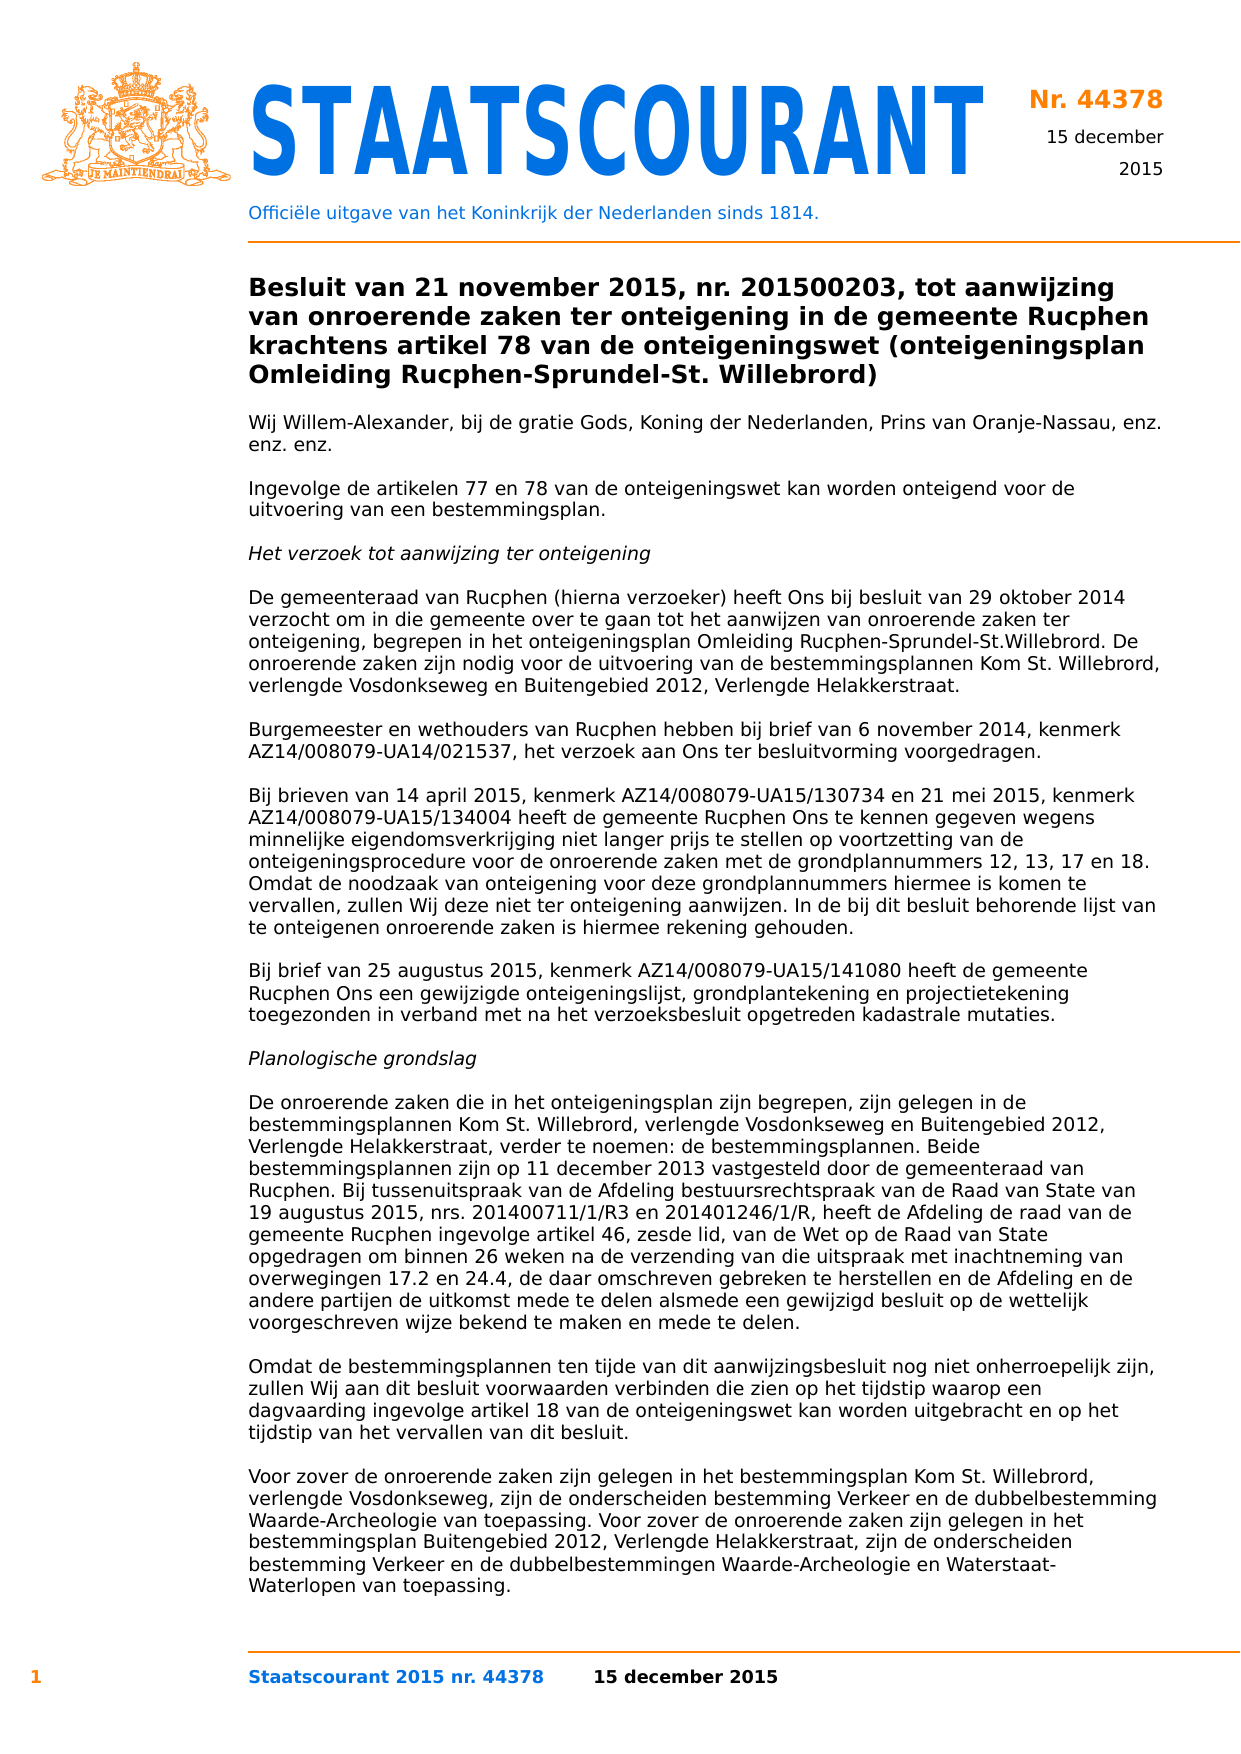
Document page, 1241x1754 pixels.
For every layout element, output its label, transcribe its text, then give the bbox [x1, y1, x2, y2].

subtitle Besluit van 21 november 2015, nr. 201500203, tot aanwijzing van onroerende zaken ter onteigening in de gemeente Rucphen krachtens artikel 78 van de onteigeningswet (onteigeningsplan Omleiding Rucphen-Sprundel-St. Willebrord) [248, 273, 1163, 390]
text Wij Willem-Alexander, bij de gratie Gods, Koning der Nederlanden, Prins van Oranje-Nassau, enz. enz. enz. [248, 412, 1163, 456]
table_cell Officiële uitgave van het Koninkrijk der Nederlanden sinds 1814. [248, 203, 1240, 241]
text Ingevolge de artikelen 77 en 78 van de onteigeningswet kan worden onteigend voor de uitvoering van een bestemmingsplan. [248, 477, 1163, 521]
subtitle Het verzoek tot aanwijzing ter onteigening [248, 543, 1163, 565]
table_header STAATSCOURANT [248, 62, 998, 203]
text De gemeenteraad van Rucphen (hierna verzoeker) heeft Ons bij besluit van 29 oktober 2014 verzocht om in die gemeente over te gaan tot het aanwijzen van onroerende zaken ter onteigening, begrepen in het onteigeningsplan Omleiding Rucphen-Sprundel-St.Willebrord. De onroerende zaken zijn nodig voor de uitvoering van de bestemmingsplannen Kom St. Willebrord, verlengde Vosdonkseweg en Buitengebied 2012, Verlengde Helakkerstraat. [248, 587, 1163, 697]
text Bij brieven van 14 april 2015, kenmerk AZ14/008079-UA15/130734 en 21 mei 2015, kenmerk AZ14/008079-UA15/134004 heeft de gemeente Rucphen Ons te kennen gegeven wegens minnelijke eigendomsverkrijging niet langer prijs te stellen op voortzetting van de onteigeningsprocedure voor de onroerende zaken met de grondplannummers 12, 13, 17 en 18. Omdat de noodzaak van onteigening voor deze grondplannummers hiermee is komen te vervallen, zullen Wij deze niet ter onteigening aanwijzen. In de bij dit besluit behorende lijst van te onteigenen onroerende zaken is hiermee rekening gehouden. [248, 785, 1163, 938]
table_cell 15 december [998, 121, 1240, 153]
text Burgemeester en wethouders van Rucphen hebben bij brief van 6 november 2014, kenmerk AZ14/008079-UA14/021537, het verzoek aan Ons ter besluitvorming voorgedragen. [248, 719, 1163, 763]
subtitle Planologische grondslag [248, 1048, 1163, 1070]
text Voor zover de onroerende zaken zijn gelegen in het bestemmingsplan Kom St. Willebrord, verlengde Vosdonkseweg, zijn de onderscheiden bestemming Verkeer en de dubbelbestemming Waarde-Archeologie van toepassing. Voor zover de onroerende zaken zijn gelegen in het bestemmingsplan Buitengebied 2012, Verlengde Helakkerstraat, zijn de onderscheiden bestemming Verkeer en de dubbelbestemmingen Waarde-Archeologie en Waterstaat-Waterlopen van toepassing. [248, 1466, 1163, 1597]
text De onroerende zaken die in het onteigeningsplan zijn begrepen, zijn gelegen in de bestemmingsplannen Kom St. Willebrord, verlengde Vosdonkseweg en Buitengebied 2012, Verlengde Helakkerstraat, verder te noemen: de bestemmingsplannen. Beide bestemmingsplannen zijn op 11 december 2013 vastgesteld door de gemeenteraad van Rucphen. Bij tussenuitspraak van de Afdeling bestuursrechtspraak van de Raad van State van 19 augustus 2015, nrs. 201400711/1/R3 en 201401246/1/R, heeft de Afdeling de raad van de gemeente Rucphen ingevolge artikel 46, zesde lid, van de Wet op de Raad van State opgedragen om binnen 26 weken na de verzending van die uitspraak met inachtneming van overwegingen 17.2 en 24.4, de daar omschreven gebreken te herstellen en de Afdeling en de andere partijen de uitkomst mede te delen alsmede een gewijzigd besluit op de wettelijk voorgeschreven wijze bekend te maken en mede te delen. [248, 1092, 1163, 1334]
text Omdat de bestemmingsplannen ten tijde van dit aanwijzingsbesluit nog niet onherroepelijk zijn, zullen Wij aan dit besluit voorwaarden verbinden die zien op het tijdstip waarop een dagvaarding ingevolge artikel 18 van de onteigeningswet kan worden uitgebracht en op het tijdstip van het vervallen van dit besluit. [248, 1356, 1163, 1444]
picture [41, 62, 231, 186]
table_header Nr. 44378 [998, 62, 1240, 121]
table_header [25, 62, 248, 241]
text Bij brief van 25 augustus 2015, kenmerk AZ14/008079-UA15/141080 heeft de gemeente Rucphen Ons een gewijzigde onteigeningslijst, grondplantekening en projectietekening toegezonden in verband met na het verzoeksbesluit opgetreden kadastrale mutaties. [248, 960, 1163, 1026]
table_cell 2015 [998, 153, 1240, 203]
